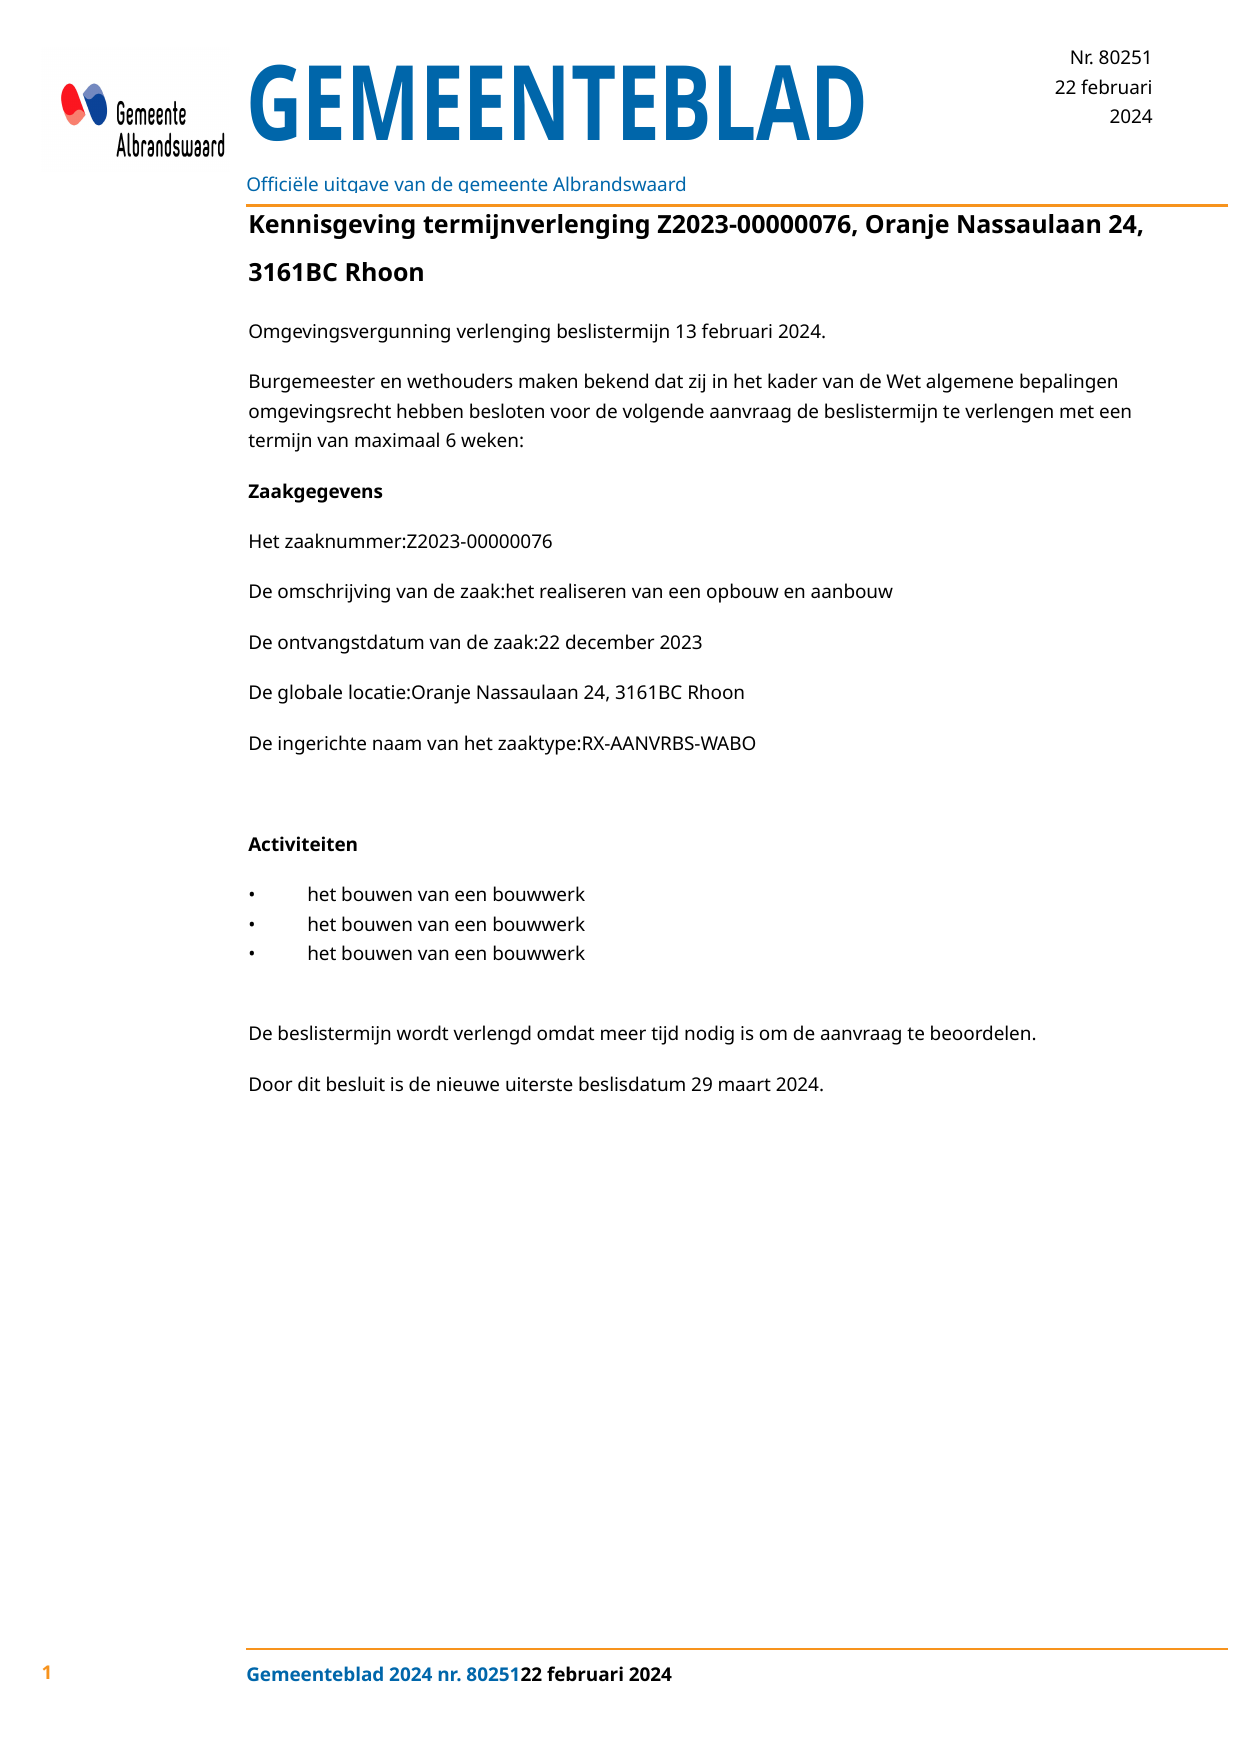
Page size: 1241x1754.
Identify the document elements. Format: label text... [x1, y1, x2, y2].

text Burgemeester en wethouders maken bekend dat zij in het kader van de Wet algemene bepalingen omgevingsrecht hebben besloten voor de volgende aanvraag de beslistermijn te verlengen met een termijn van maximaal 6 weken: [248, 368, 1152, 453]
list het bouwen van een bouwwerk [248, 940, 1152, 966]
text De beslistermijn wordt verlengd omdat meer tijd nodig is om de aanvraag te beoordelen. [248, 1020, 1152, 1046]
text Omgevingsvergunning verlenging beslistermijn 13 februari 2024. [248, 318, 1152, 344]
list het bouwen van een bouwwerk [248, 911, 1152, 937]
text Kennisgeving termijnverlenging Z2023-00000076, Oranje Nassaulaan 24, 3161BC Rhoon [248, 207, 1152, 288]
text Het zaaknummer:Z2023-00000076 [248, 528, 1152, 554]
text Door dit besluit is de nieuwe uiterste beslisdatum 29 maart 2024. [248, 1071, 1152, 1097]
picture [41, 47, 231, 172]
list het bouwen van een bouwwerk [248, 881, 1152, 907]
text De ingerichte naam van het zaaktype:RX-AANVRBS-WABO [248, 730, 1152, 756]
text De omschrijving van de zaak:het realiseren van een opbouw en aanbouw [248, 579, 1152, 604]
text De ontvangstdatum van de zaak:22 december 2023 [248, 629, 1152, 655]
text Activiteiten [248, 831, 1152, 857]
text De globale locatie:Oranje Nassaulaan 24, 3161BC Rhoon [248, 679, 1152, 705]
text Zaakgegevens [248, 478, 1152, 504]
